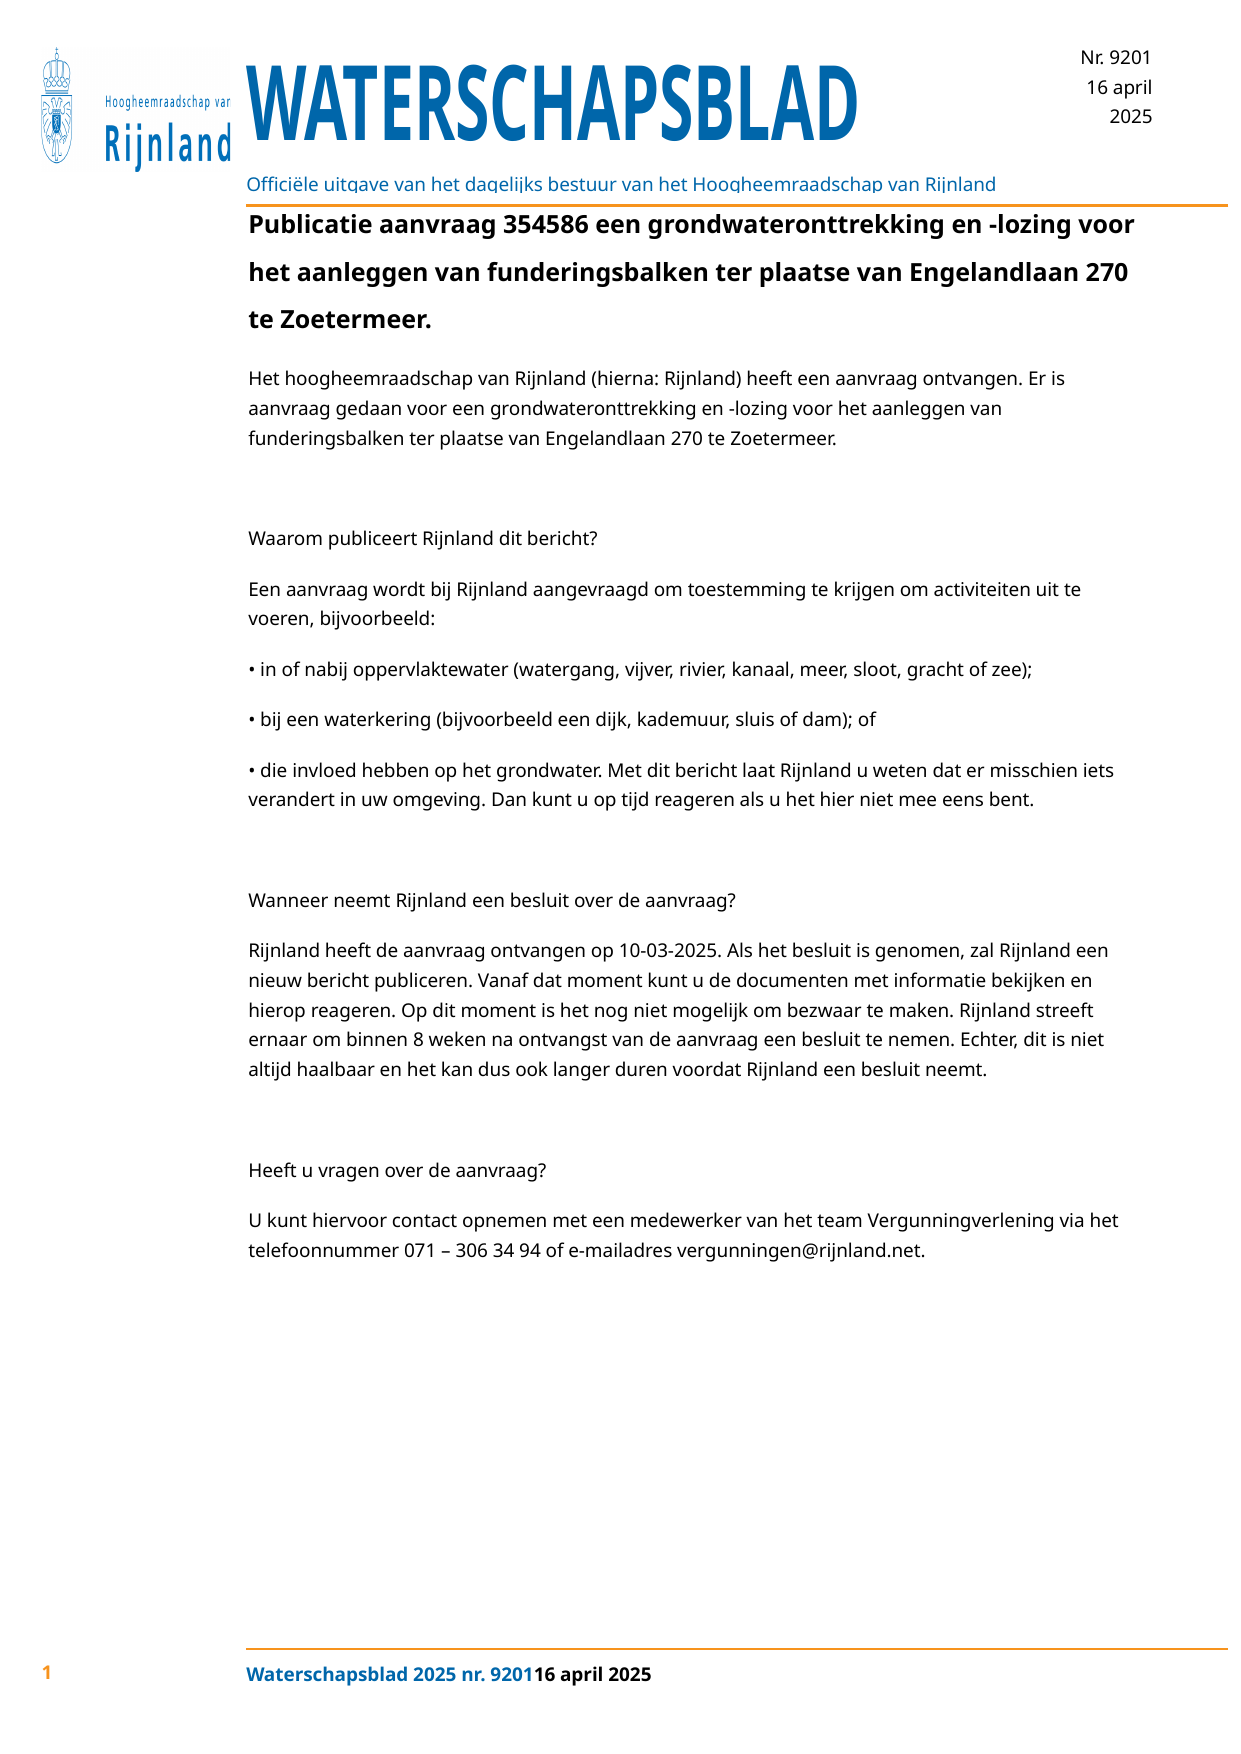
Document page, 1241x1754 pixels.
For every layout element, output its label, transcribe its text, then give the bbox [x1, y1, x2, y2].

text Een aanvraag wordt bij Rijnland aangevraagd om toestemming te krijgen om activiteiten uit te voeren, bijvoorbeeld: [248, 576, 1152, 631]
text Publicatie aanvraag 354586 een grondwateronttrekking en -lozing voor het aanleggen van funderingsbalken ter plaatse van Engelandlaan 270 te Zoetermeer. [248, 207, 1152, 336]
text Heeft u vragen over de aanvraag? [248, 1157, 1152, 1182]
text Rijnland heeft de aanvraag ontvangen op 10-03-2025. Als het besluit is genomen, zal Rijnland een nieuw bericht publiceren. Vanaf dat moment kunt u de documenten met informatie bekijken en hierop reageren. Op dit moment is het nog niet mogelijk om bezwaar te maken. Rijnland streeft ernaar om binnen 8 weken na ontvangst van de aanvraag een besluit te nemen. Echter, dit is niet altijd haalbaar en het kan dus ook langer duren voordat Rijnland een besluit neemt. [248, 938, 1152, 1082]
text • bij een waterkering (bijvoorbeeld een dijk, kademuur, sluis of dam); of [248, 706, 1152, 732]
text • in of nabij oppervlaktewater (watergang, vijver, rivier, kanaal, meer, sloot, gracht of zee); [248, 656, 1152, 682]
text U kunt hiervoor contact opnemen met een medewerker van het team Vergunningverlening via het telefoonnummer 071 – 306 34 94 of e-mailadres vergunningen@rijnland.net. [248, 1207, 1152, 1262]
text Waarom publiceert Rijnland dit bericht? [248, 526, 1152, 551]
picture [41, 47, 231, 172]
text • die invloed hebben op het grondwater. Met dit bericht laat Rijnland u weten dat er misschien iets verandert in uw omgeving. Dan kunt u op tijd reageren als u het hier niet mee eens bent. [248, 757, 1152, 812]
text Het hoogheemraadschap van Rijnland (hierna: Rijnland) heeft een aanvraag ontvangen. Er is aanvraag gedaan voor een grondwateronttrekking en -lozing voor het aanleggen van funderingsbalken ter plaatse van Engelandlaan 270 te Zoetermeer. [248, 366, 1152, 450]
text Wanneer neemt Rijnland een besluit over de aanvraag? [248, 887, 1152, 913]
